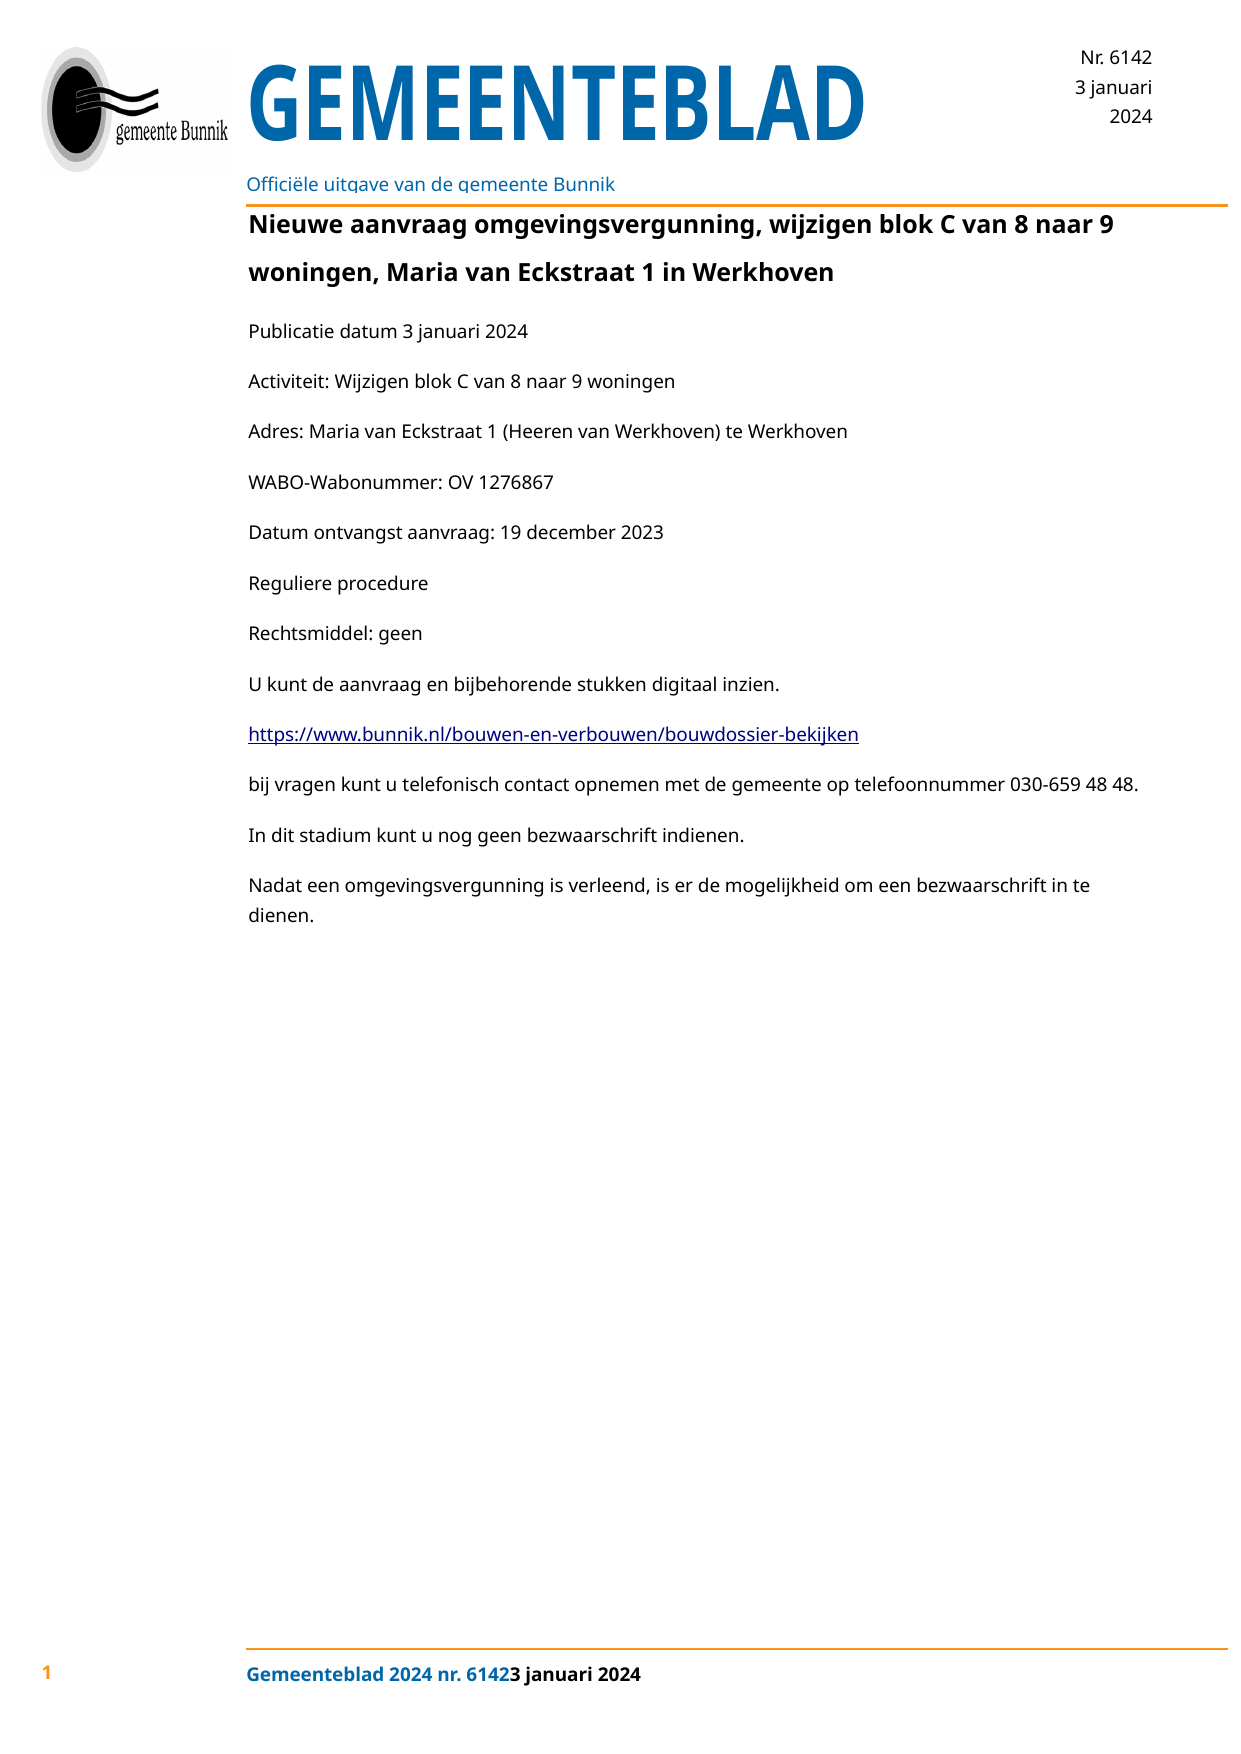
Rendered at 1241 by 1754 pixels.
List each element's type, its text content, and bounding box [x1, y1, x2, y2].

text Activiteit: Wijzigen blok C van 8 naar 9 woningen [248, 368, 1152, 394]
text Nieuwe aanvraag omgevingsvergunning, wijzigen blok C van 8 naar 9 woningen, Maria van Eckstraat 1 in Werkhoven [248, 207, 1152, 288]
text https://www.bunnik.nl/bouwen-en-verbouwen/bouwdossier-bekijken [248, 721, 1152, 747]
text Datum ontvangst aanvraag: 19 december 2023 [248, 519, 1152, 545]
text Nadat een omgevingsvergunning is verleend, is er de mogelijkheid om een bezwaarschrift in te dienen. [248, 872, 1152, 928]
text U kunt de aanvraag en bijbehorende stukken digitaal inzien. [248, 671, 1152, 697]
picture [41, 47, 231, 172]
text WABO-Wabonummer: OV 1276867 [248, 469, 1152, 495]
text Reguliere procedure [248, 570, 1152, 596]
text Rechtsmiddel: geen [248, 620, 1152, 646]
text Adres: Maria van Eckstraat 1 (Heeren van Werkhoven) te Werkhoven [248, 419, 1152, 444]
text bij vragen kunt u telefonisch contact opnemen met de gemeente op telefoonnummer 030-659 48 48. [248, 772, 1152, 797]
text Publicatie datum 3 januari 2024 [248, 318, 1152, 344]
text In dit stadium kunt u nog geen bezwaarschrift indienen. [248, 822, 1152, 848]
